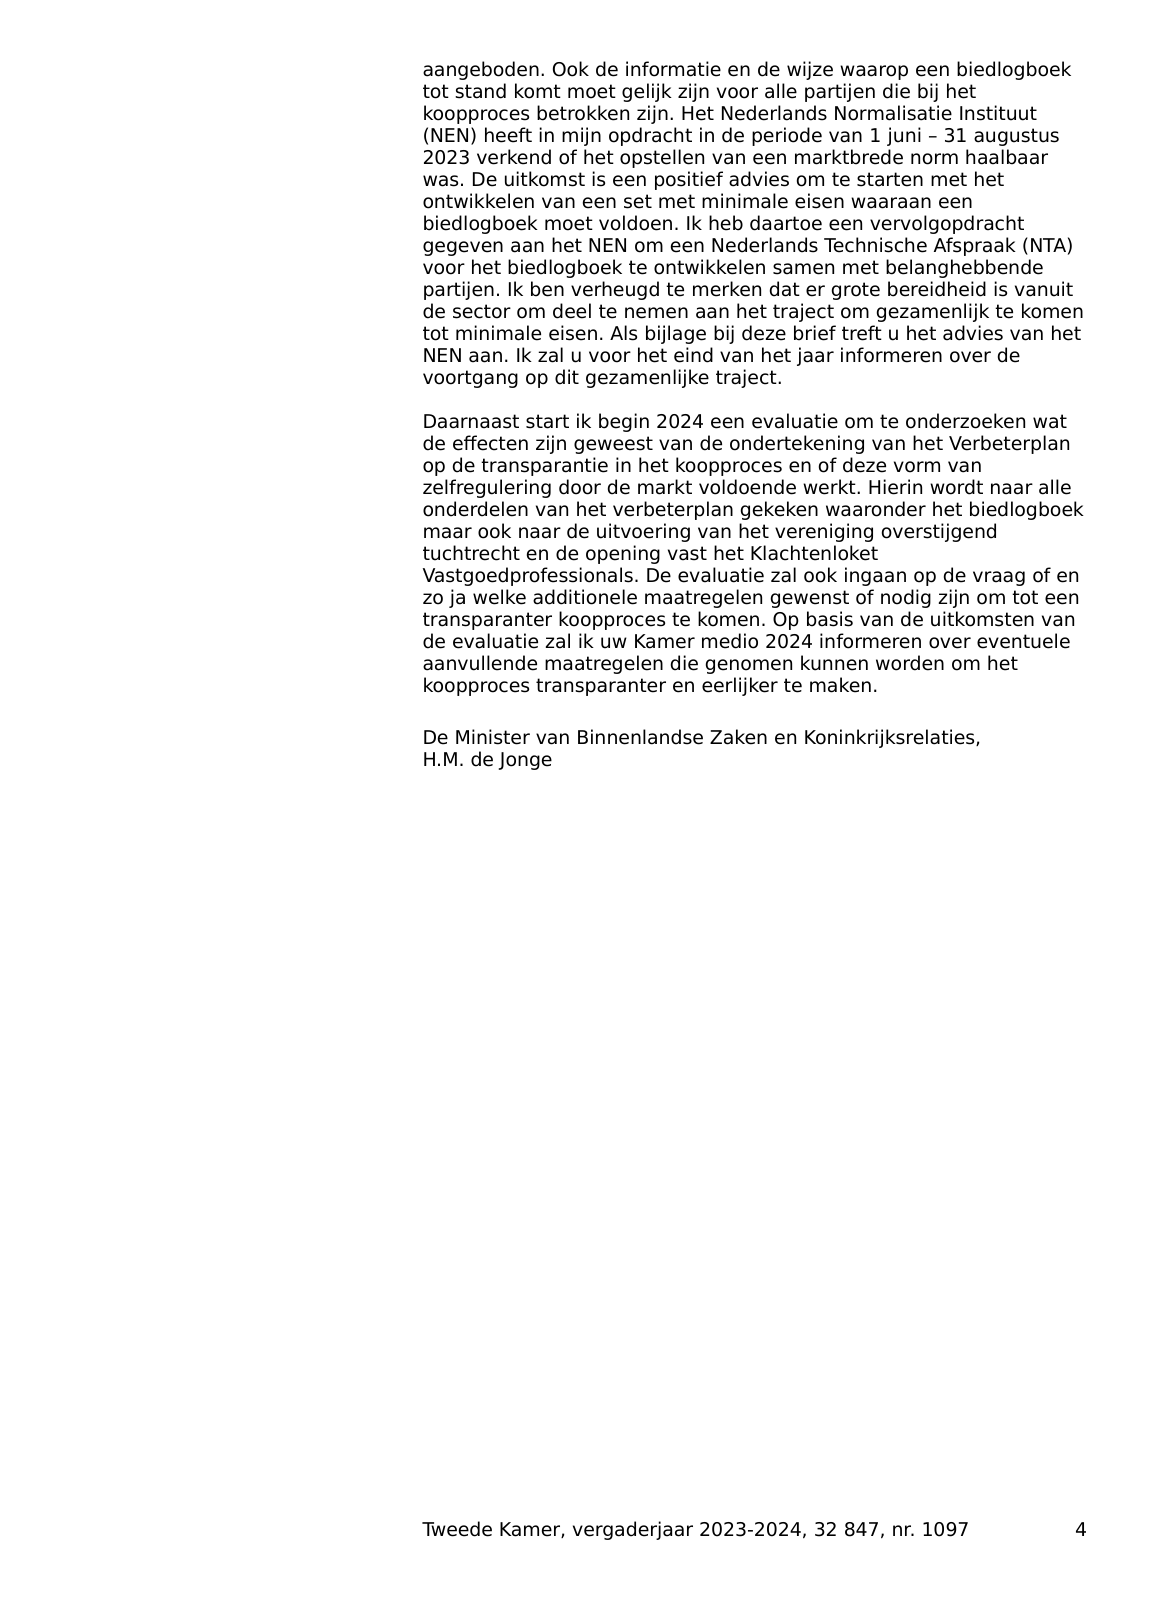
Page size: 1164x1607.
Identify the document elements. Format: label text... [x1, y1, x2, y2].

text Daarnaast start ik begin 2024 een evaluatie om te onderzoeken wat de effecten zijn geweest van de ondertekening van het Verbeterplan op de transparantie in het koopproces en of deze vorm van zelfregulering door de markt voldoende werkt. Hierin wordt naar alle onderdelen van het verbeterplan gekeken waaronder het biedlogboek maar ook naar de uitvoering van het vereniging overstijgend tuchtrecht en de opening vast het Klachtenloket Vastgoedprofessionals. De evaluatie zal ook ingaan op de vraag of en zo ja welke additionele maatregelen gewenst of nodig zijn om tot een transparanter koopproces te komen. Op basis van de uitkomsten van de evaluatie zal ik uw Kamer medio 2024 informeren over eventuele aanvullende maatregelen die genomen kunnen worden om het koopproces transparanter en eerlijker te maken. [422, 411, 1087, 697]
text De Minister van Binnenlandse Zaken en Koninkrijksrelaties, H.M. de Jonge [422, 727, 1087, 771]
text aangeboden. Ook de informatie en de wijze waarop een biedlogboek tot stand komt moet gelijk zijn voor alle partijen die bij het koopproces betrokken zijn. Het Nederlands Normalisatie Instituut (NEN) heeft in mijn opdracht in de periode van 1 juni – 31 augustus 2023 verkend of het opstellen van een marktbrede norm haalbaar was. De uitkomst is een positief advies om te starten met het ontwikkelen van een set met minimale eisen waaraan een biedlogboek moet voldoen. Ik heb daartoe een vervolgopdracht gegeven aan het NEN om een Nederlands Technische Afspraak (NTA) voor het biedlogboek te ontwikkelen samen met belanghebbende partijen. Ik ben verheugd te merken dat er grote bereidheid is vanuit de sector om deel te nemen aan het traject om gezamenlijk te komen tot minimale eisen. Als bijlage bij deze brief treft u het advies van het NEN aan. Ik zal u voor het eind van het jaar informeren over de voortgang op dit gezamenlijke traject. [422, 59, 1087, 389]
